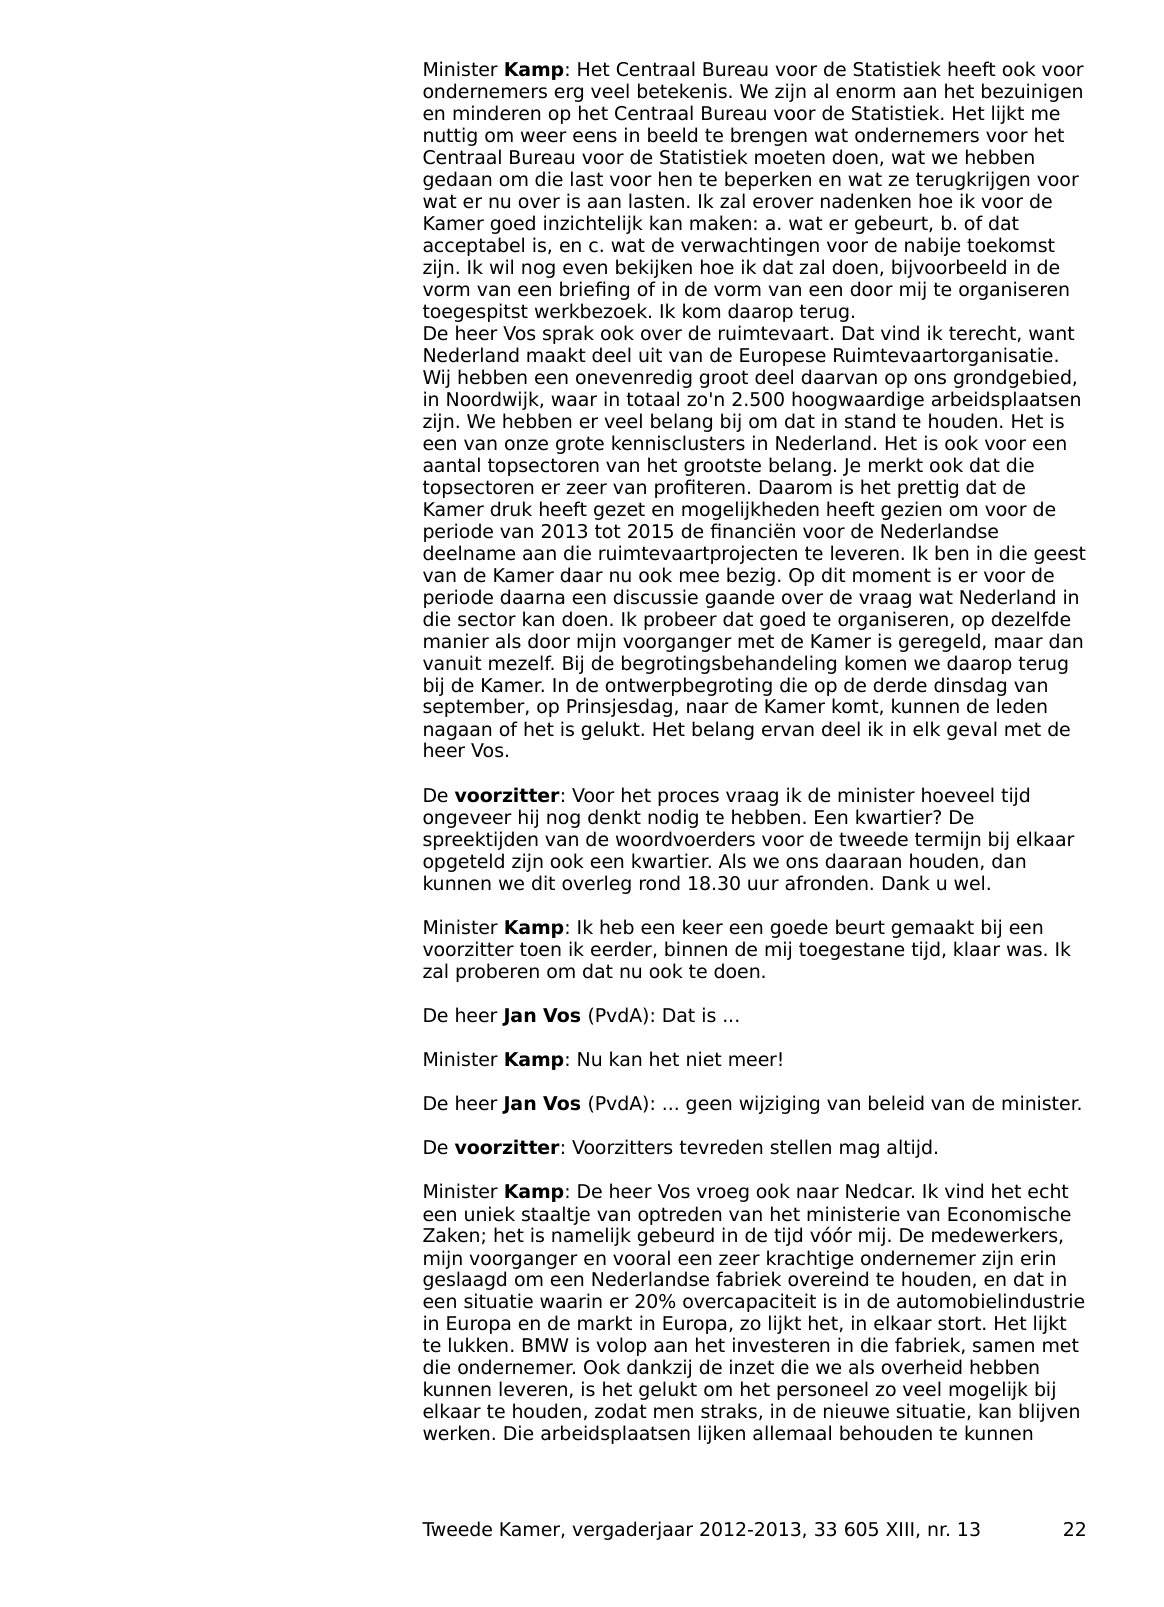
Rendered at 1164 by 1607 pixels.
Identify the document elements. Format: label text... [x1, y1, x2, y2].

text De heer Jan Vos (PvdA): ... geen wijziging van beleid van de minister. [422, 1093, 1087, 1115]
text De heer Jan Vos (PvdA): Dat is ... [422, 1005, 1087, 1027]
text De heer Vos sprak ook over de ruimtevaart. Dat vind ik terecht, want Nederland maakt deel uit van de Europese Ruimtevaartorganisatie. Wij hebben een onevenredig groot deel daarvan op ons grondgebied, in Noordwijk, waar in totaal zo'n 2.500 hoogwaardige arbeidsplaatsen zijn. We hebben er veel belang bij om dat in stand te houden. Het is een van onze grote kennisclusters in Nederland. Het is ook voor een aantal topsectoren van het grootste belang. Je merkt ook dat die topsectoren er zeer van profiteren. Daarom is het prettig dat de Kamer druk heeft gezet en mogelijkheden heeft gezien om voor de periode van 2013 tot 2015 de financiën voor de Nederlandse deelname aan die ruimtevaartprojecten te leveren. Ik ben in die geest van de Kamer daar nu ook mee bezig. Op dit moment is er voor de periode daarna een discussie gaande over de vraag wat Nederland in die sector kan doen. Ik probeer dat goed te organiseren, op dezelfde manier als door mijn voorganger met de Kamer is geregeld, maar dan vanuit mezelf. Bij de begrotingsbehandeling komen we daarop terug bij de Kamer. In de ontwerpbegroting die op de derde dinsdag van september, op Prinsjesdag, naar de Kamer komt, kunnen de leden nagaan of het is gelukt. Het belang ervan deel ik in elk geval met de heer Vos. [422, 323, 1087, 762]
text De voorzitter: Voor het proces vraag ik de minister hoeveel tijd ongeveer hij nog denkt nodig te hebben. Een kwartier? De spreektijden van de woordvoerders voor de tweede termijn bij elkaar opgeteld zijn ook een kwartier. Als we ons daaraan houden, dan kunnen we dit overleg rond 18.30 uur afronden. Dank u wel. [422, 784, 1087, 894]
text Minister Kamp: De heer Vos vroeg ook naar Nedcar. Ik vind het echt een uniek staaltje van optreden van het ministerie van Economische Zaken; het is namelijk gebeurd in de tijd vóór mij. De medewerkers, mijn voorganger en vooral een zeer krachtige ondernemer zijn erin geslaagd om een Nederlandse fabriek overeind te houden, en dat in een situatie waarin er 20% overcapaciteit is in de automobielindustrie in Europa en de markt in Europa, zo lijkt het, in elkaar stort. Het lijkt te lukken. BMW is volop aan het investeren in die fabriek, samen met die ondernemer. Ook dankzij de inzet die we als overheid hebben kunnen leveren, is het gelukt om het personeel zo veel mogelijk bij elkaar te houden, zodat men straks, in de nieuwe situatie, kan blijven werken. Die arbeidsplaatsen lijken allemaal behouden te kunnen [422, 1181, 1087, 1445]
text Minister Kamp: Nu kan het niet meer! [422, 1049, 1087, 1071]
text Minister Kamp: Ik heb een keer een goede beurt gemaakt bij een voorzitter toen ik eerder, binnen de mij toegestane tijd, klaar was. Ik zal proberen om dat nu ook te doen. [422, 917, 1087, 983]
text Minister Kamp: Het Centraal Bureau voor de Statistiek heeft ook voor ondernemers erg veel betekenis. We zijn al enorm aan het bezuinigen en minderen op het Centraal Bureau voor de Statistiek. Het lijkt me nuttig om weer eens in beeld te brengen wat ondernemers voor het Centraal Bureau voor de Statistiek moeten doen, wat we hebben gedaan om die last voor hen te beperken en wat ze terugkrijgen voor wat er nu over is aan lasten. Ik zal erover nadenken hoe ik voor de Kamer goed inzichtelijk kan maken: a. wat er gebeurt, b. of dat acceptabel is, en c. wat de verwachtingen voor de nabije toekomst zijn. Ik wil nog even bekijken hoe ik dat zal doen, bijvoorbeeld in de vorm van een briefing of in de vorm van een door mij te organiseren toegespitst werkbezoek. Ik kom daarop terug. [422, 59, 1087, 323]
text De voorzitter: Voorzitters tevreden stellen mag altijd. [422, 1137, 1087, 1159]
